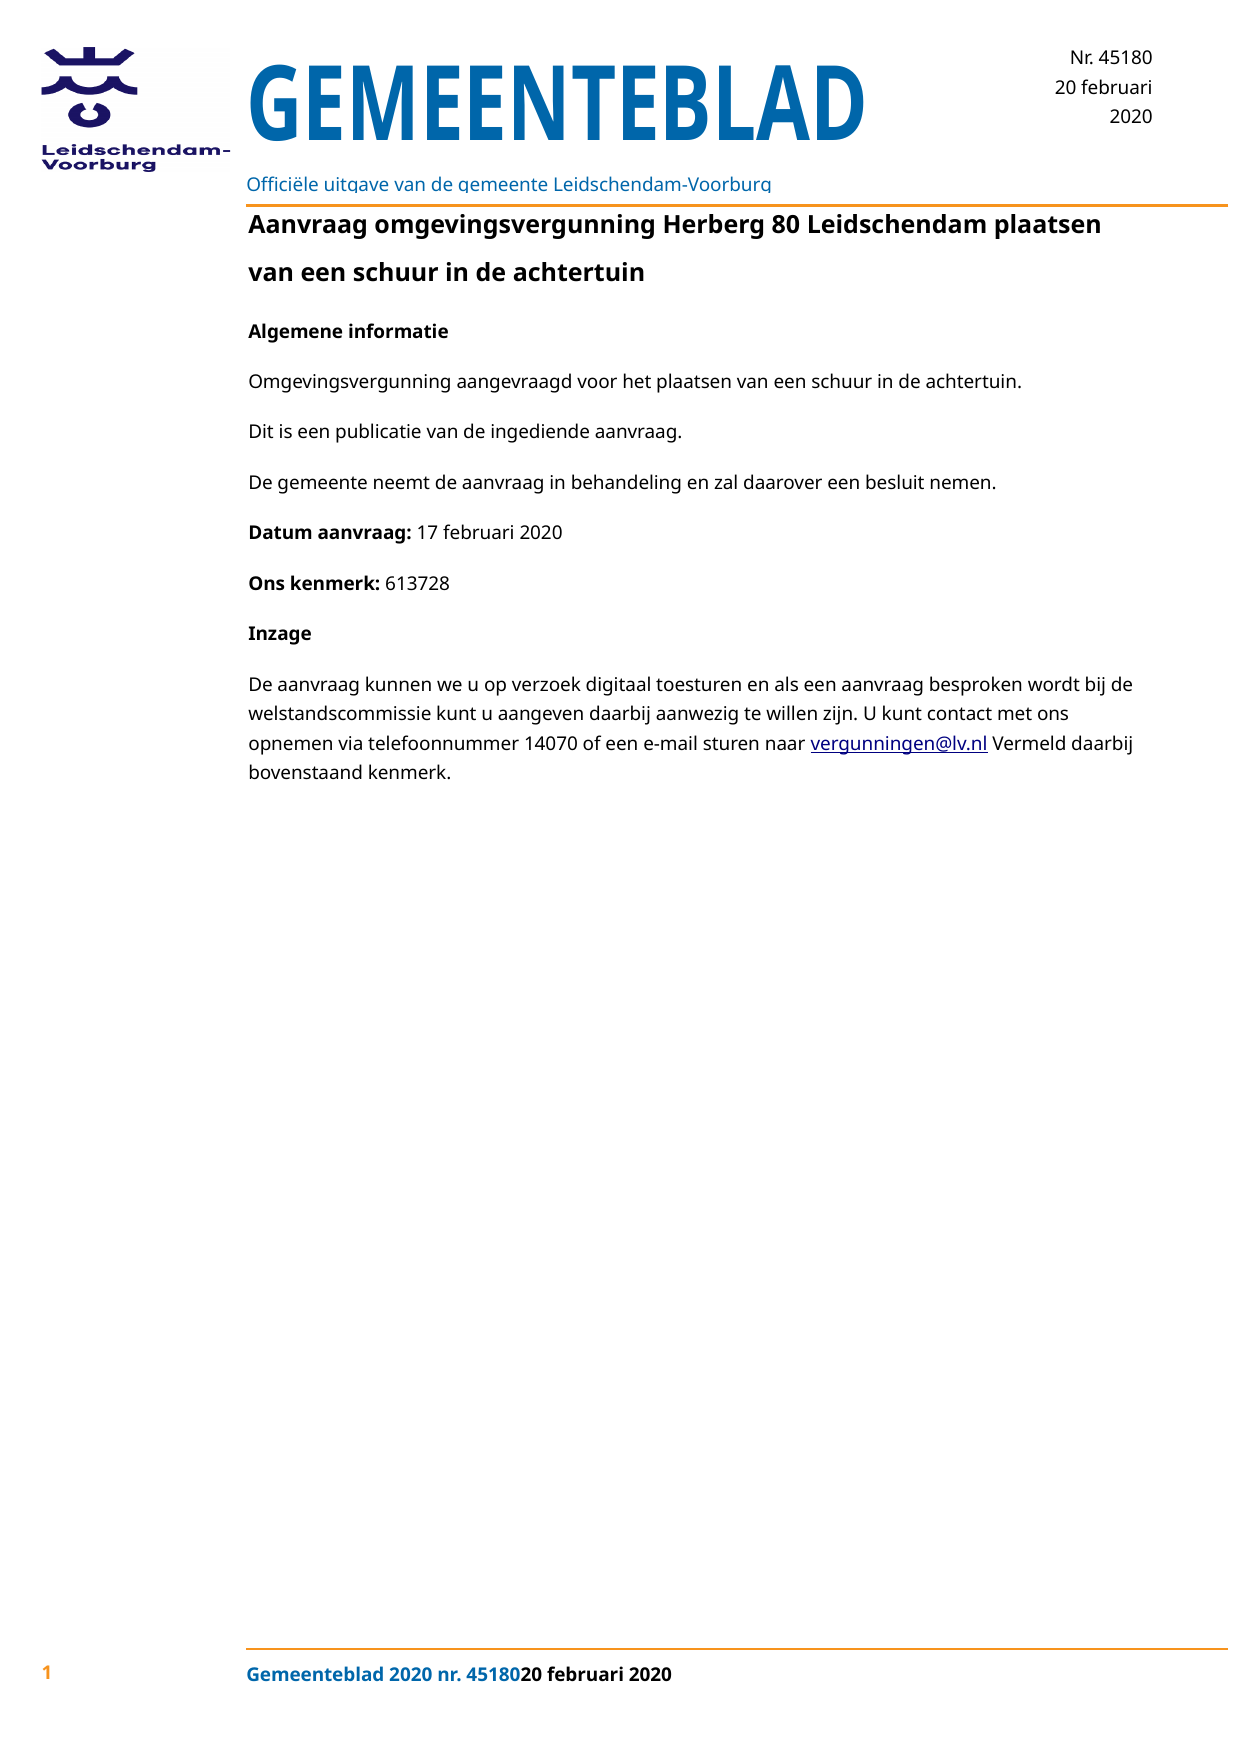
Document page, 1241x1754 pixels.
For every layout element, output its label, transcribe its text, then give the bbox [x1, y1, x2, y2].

text De gemeente neemt de aanvraag in behandeling en zal daarover een besluit nemen. [248, 469, 1152, 495]
picture [41, 47, 231, 172]
text Algemene informatie [248, 318, 1152, 344]
text Omgevingsvergunning aangevraagd voor het plaatsen van een schuur in de achtertuin. [248, 368, 1152, 394]
text Datum aanvraag: 17 februari 2020 [248, 519, 1152, 545]
text Dit is een publicatie van de ingediende aanvraag. [248, 419, 1152, 444]
text Inzage [248, 620, 1152, 646]
text Aanvraag omgevingsvergunning Herberg 80 Leidschendam plaatsen van een schuur in de achtertuin [248, 207, 1152, 288]
text Ons kenmerk: 613728 [248, 570, 1152, 596]
text De aanvraag kunnen we u op verzoek digitaal toesturen en als een aanvraag besproken wordt bij de welstandscommissie kunt u aangeven daarbij aanwezig te willen zijn. U kunt contact met ons opnemen via telefoonnummer 14070 of een e-mail sturen naar vergunningen@lv.nl Vermeld daarbij bovenstaand kenmerk. [248, 671, 1152, 785]
